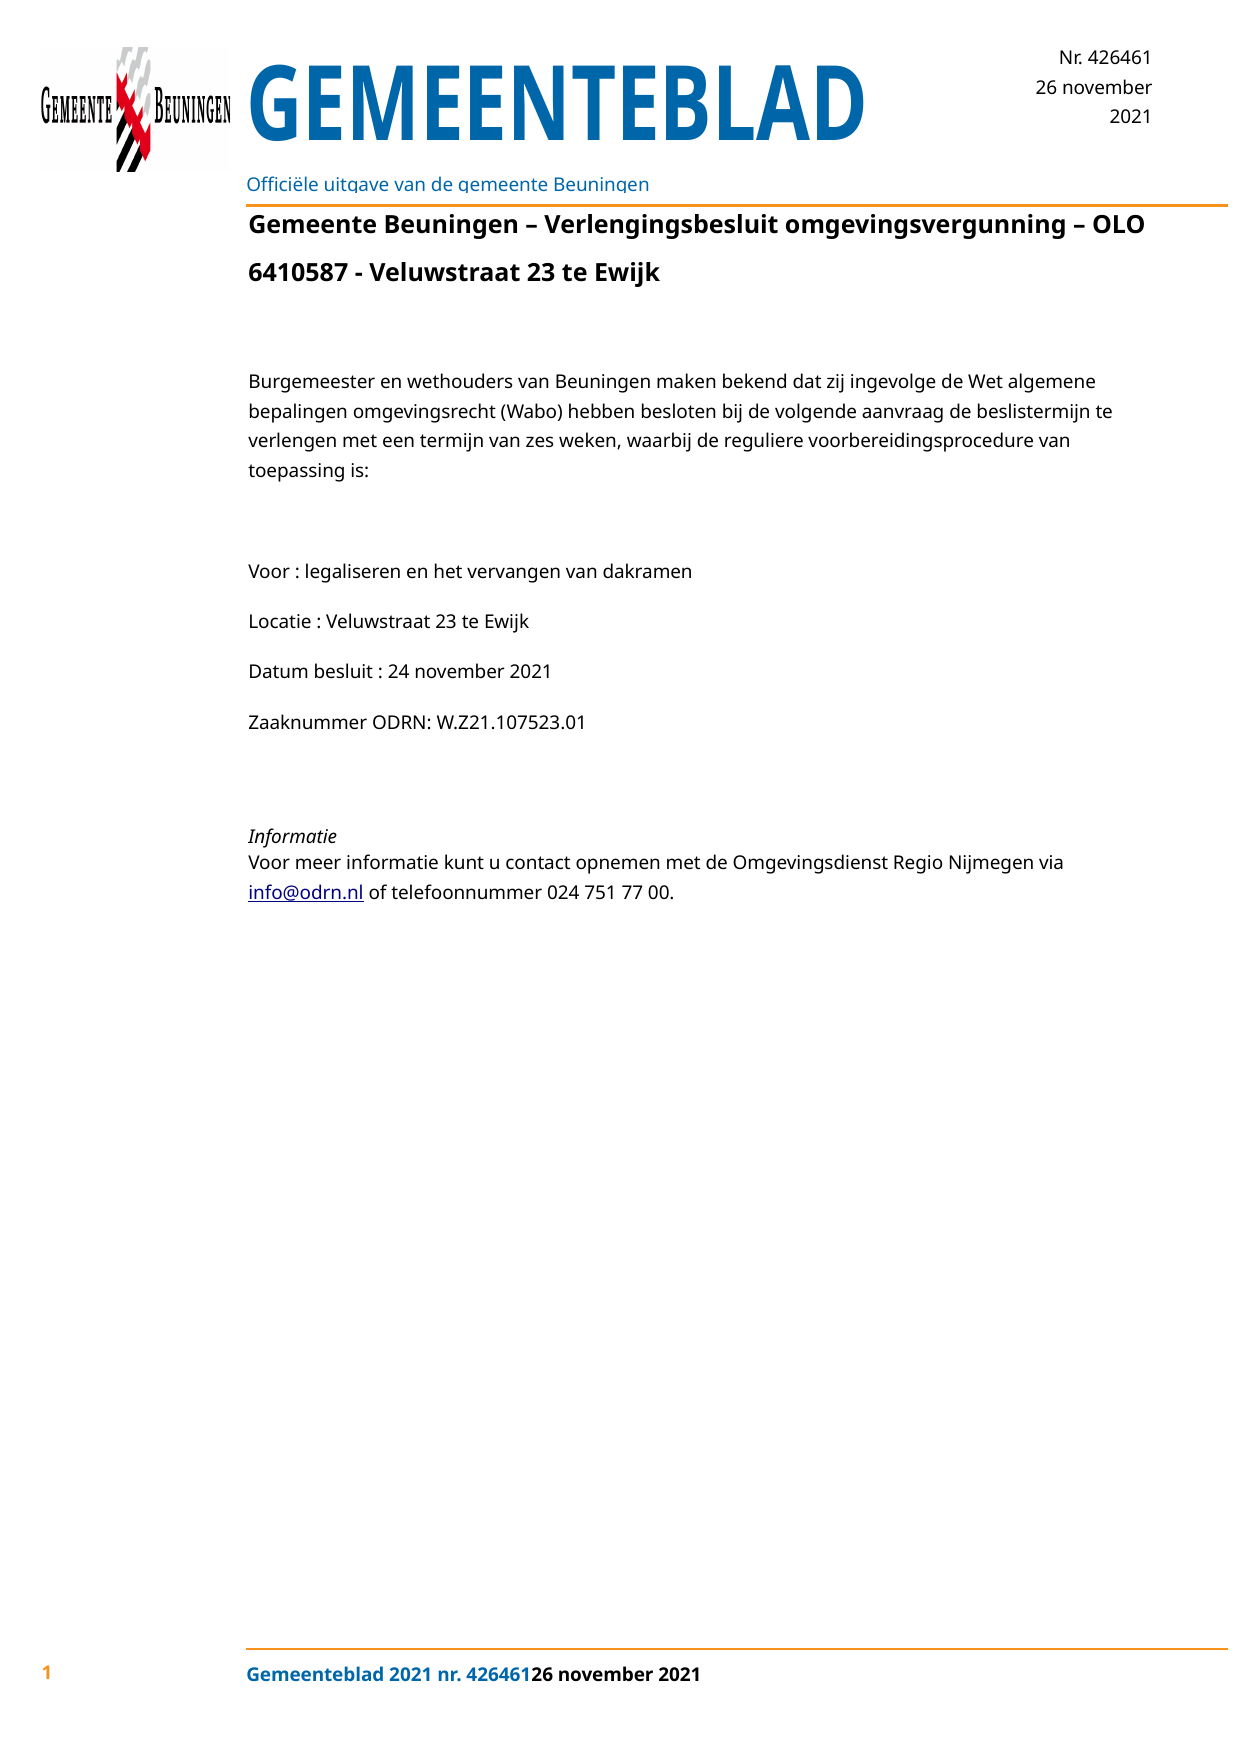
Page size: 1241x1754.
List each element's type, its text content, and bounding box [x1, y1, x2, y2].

text Voor meer informatie kunt u contact opnemen met de Omgevingsdienst Regio Nijmegen via info@odrn.nl of telefoonnummer 024 751 77 00. [248, 849, 1152, 904]
text Datum besluit : 24 november 2021 [248, 659, 1152, 684]
text Zaaknummer ODRN: W.Z21.107523.01 [248, 709, 1152, 735]
text Voor : legaliseren en het vervangen van dakramen [248, 558, 1152, 584]
text Locatie : Veluwstraat 23 te Ewijk [248, 608, 1152, 634]
text Informatie [248, 823, 1152, 849]
text Gemeente Beuningen – Verlengingsbesluit omgevingsvergunning – OLO 6410587 - Veluwstraat 23 te Ewijk [248, 207, 1152, 288]
picture [41, 47, 231, 172]
text Burgemeester en wethouders van Beuningen maken bekend dat zij ingevolge de Wet algemene bepalingen omgevingsrecht (Wabo) hebben besloten bij de volgende aanvraag de beslistermijn te verlengen met een termijn van zes weken, waarbij de reguliere voorbereidingsprocedure van toepassing is: [248, 368, 1152, 483]
